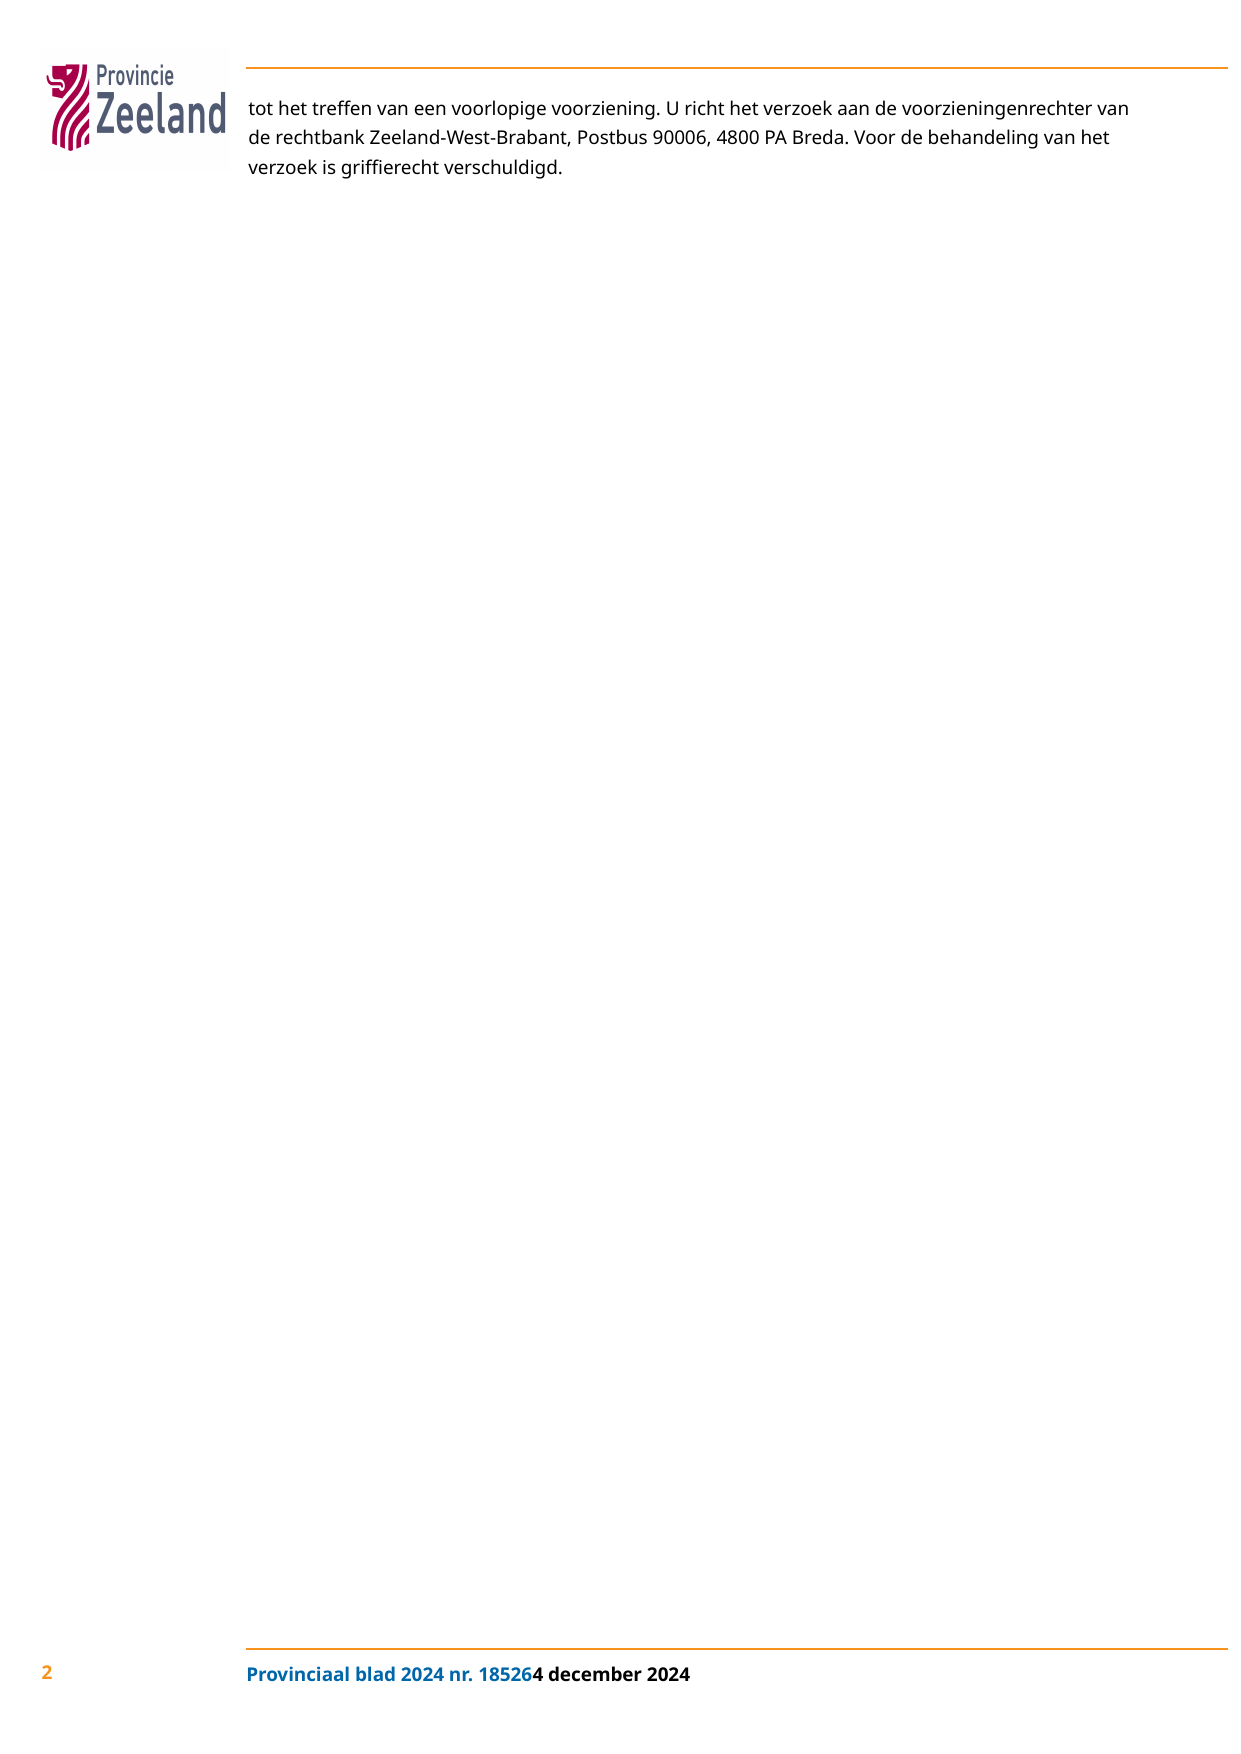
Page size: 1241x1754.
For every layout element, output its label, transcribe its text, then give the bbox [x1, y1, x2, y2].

picture [41, 47, 231, 172]
text tot het treffen van een voorlopige voorziening. U richt het verzoek aan de voorzieningenrechter van de rechtbank Zeeland-West-Brabant, Postbus 90006, 4800 PA Breda. Voor de behandeling van het verzoek is griffierecht verschuldigd. [248, 95, 1152, 180]
